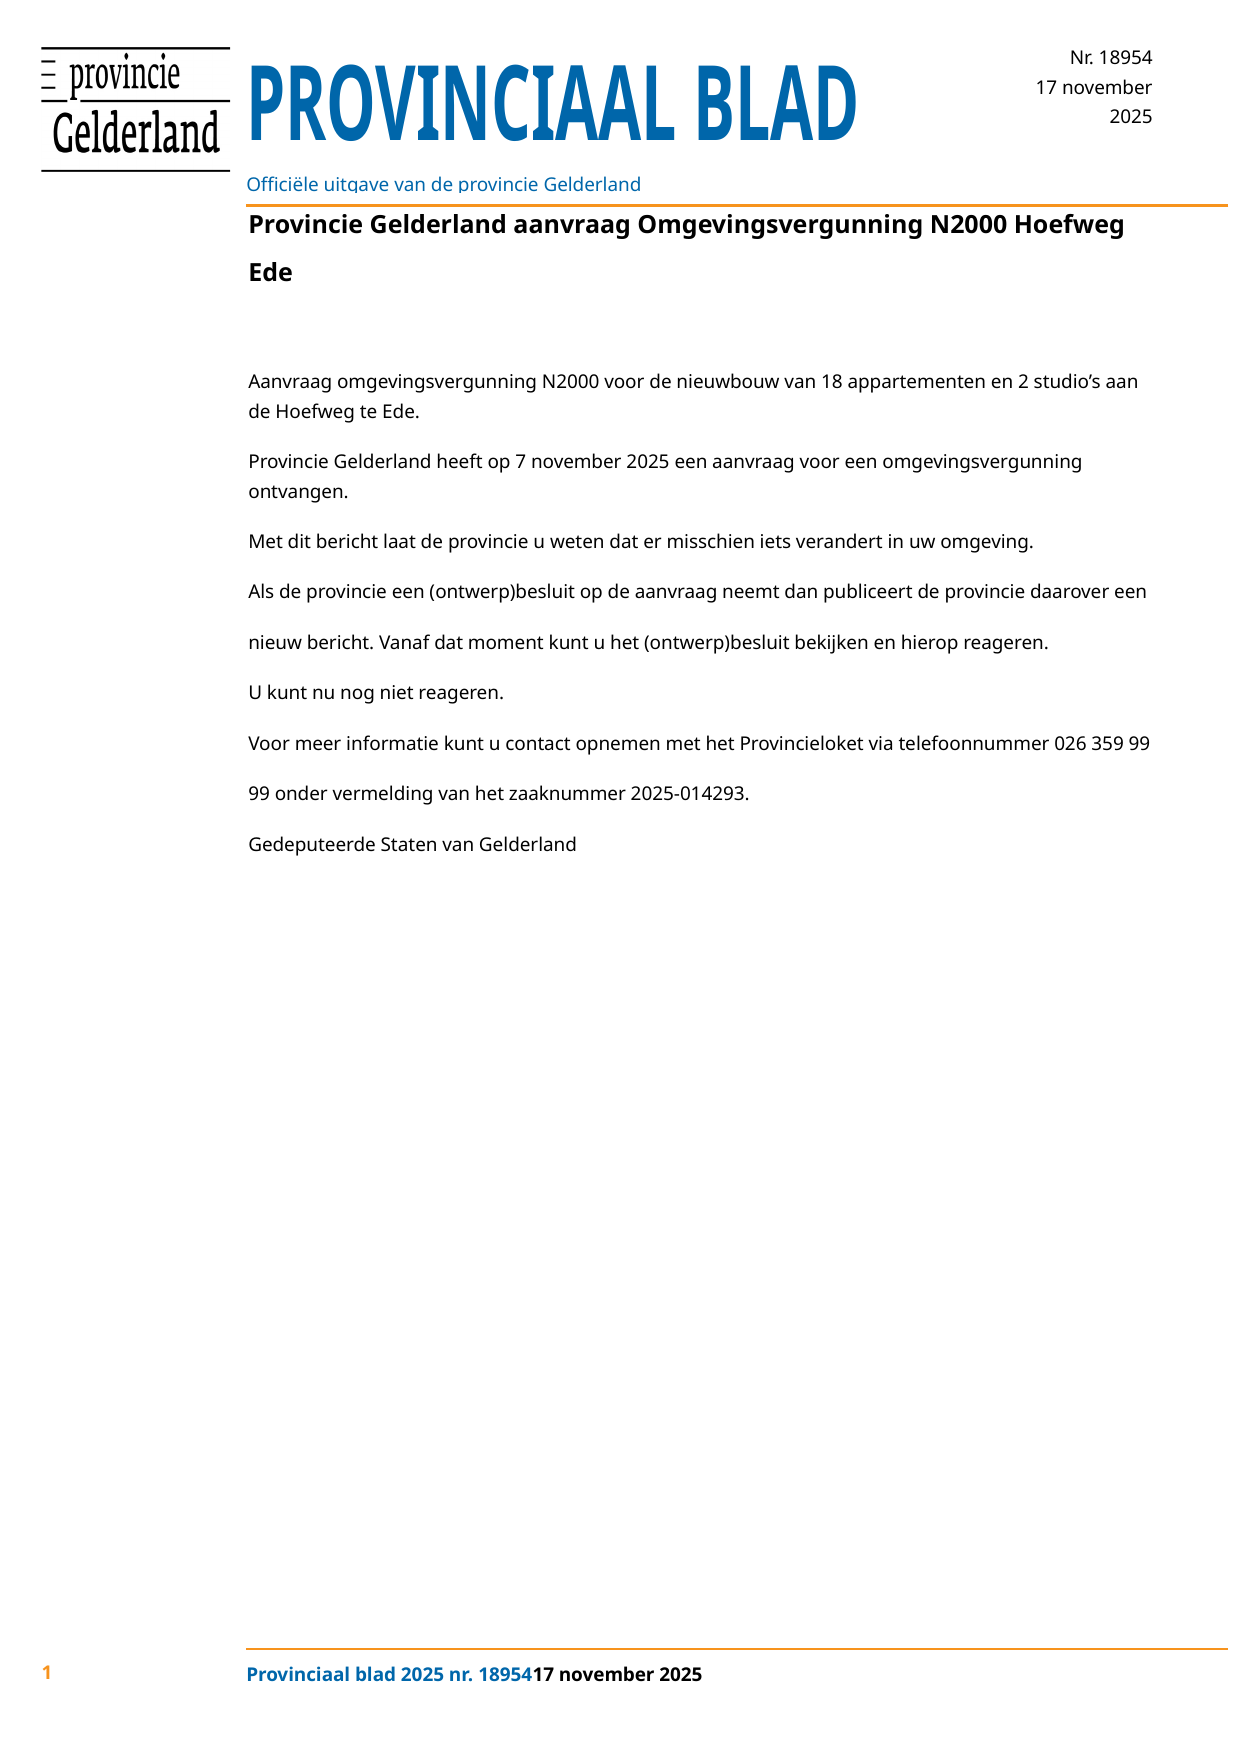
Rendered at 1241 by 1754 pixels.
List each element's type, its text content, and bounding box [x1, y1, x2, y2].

text Provincie Gelderland aanvraag Omgevingsvergunning N2000 Hoefweg Ede [248, 207, 1152, 288]
text Gedeputeerde Staten van Gelderland [248, 831, 1152, 857]
text Voor meer informatie kunt u contact opnemen met het Provincieloket via telefoonnummer 026 359 99 [248, 730, 1152, 756]
text 99 onder vermelding van het zaaknummer 2025-014293. [248, 780, 1152, 806]
text Met dit bericht laat de provincie u weten dat er misschien iets verandert in uw omgeving. [248, 528, 1152, 554]
text Als de provincie een (ontwerp)besluit op de aanvraag neemt dan publiceert de provincie daarover een [248, 579, 1152, 604]
picture [41, 47, 231, 172]
text U kunt nu nog niet reageren. [248, 679, 1152, 705]
text Provincie Gelderland heeft op 7 november 2025 een aanvraag voor een omgevingsvergunning ontvangen. [248, 448, 1152, 504]
text Aanvraag omgevingsvergunning N2000 voor de nieuwbouw van 18 appartementen en 2 studio’s aan de Hoefweg te Ede. [248, 368, 1152, 424]
text nieuw bericht. Vanaf dat moment kunt u het (ontwerp)besluit bekijken en hierop reageren. [248, 629, 1152, 655]
